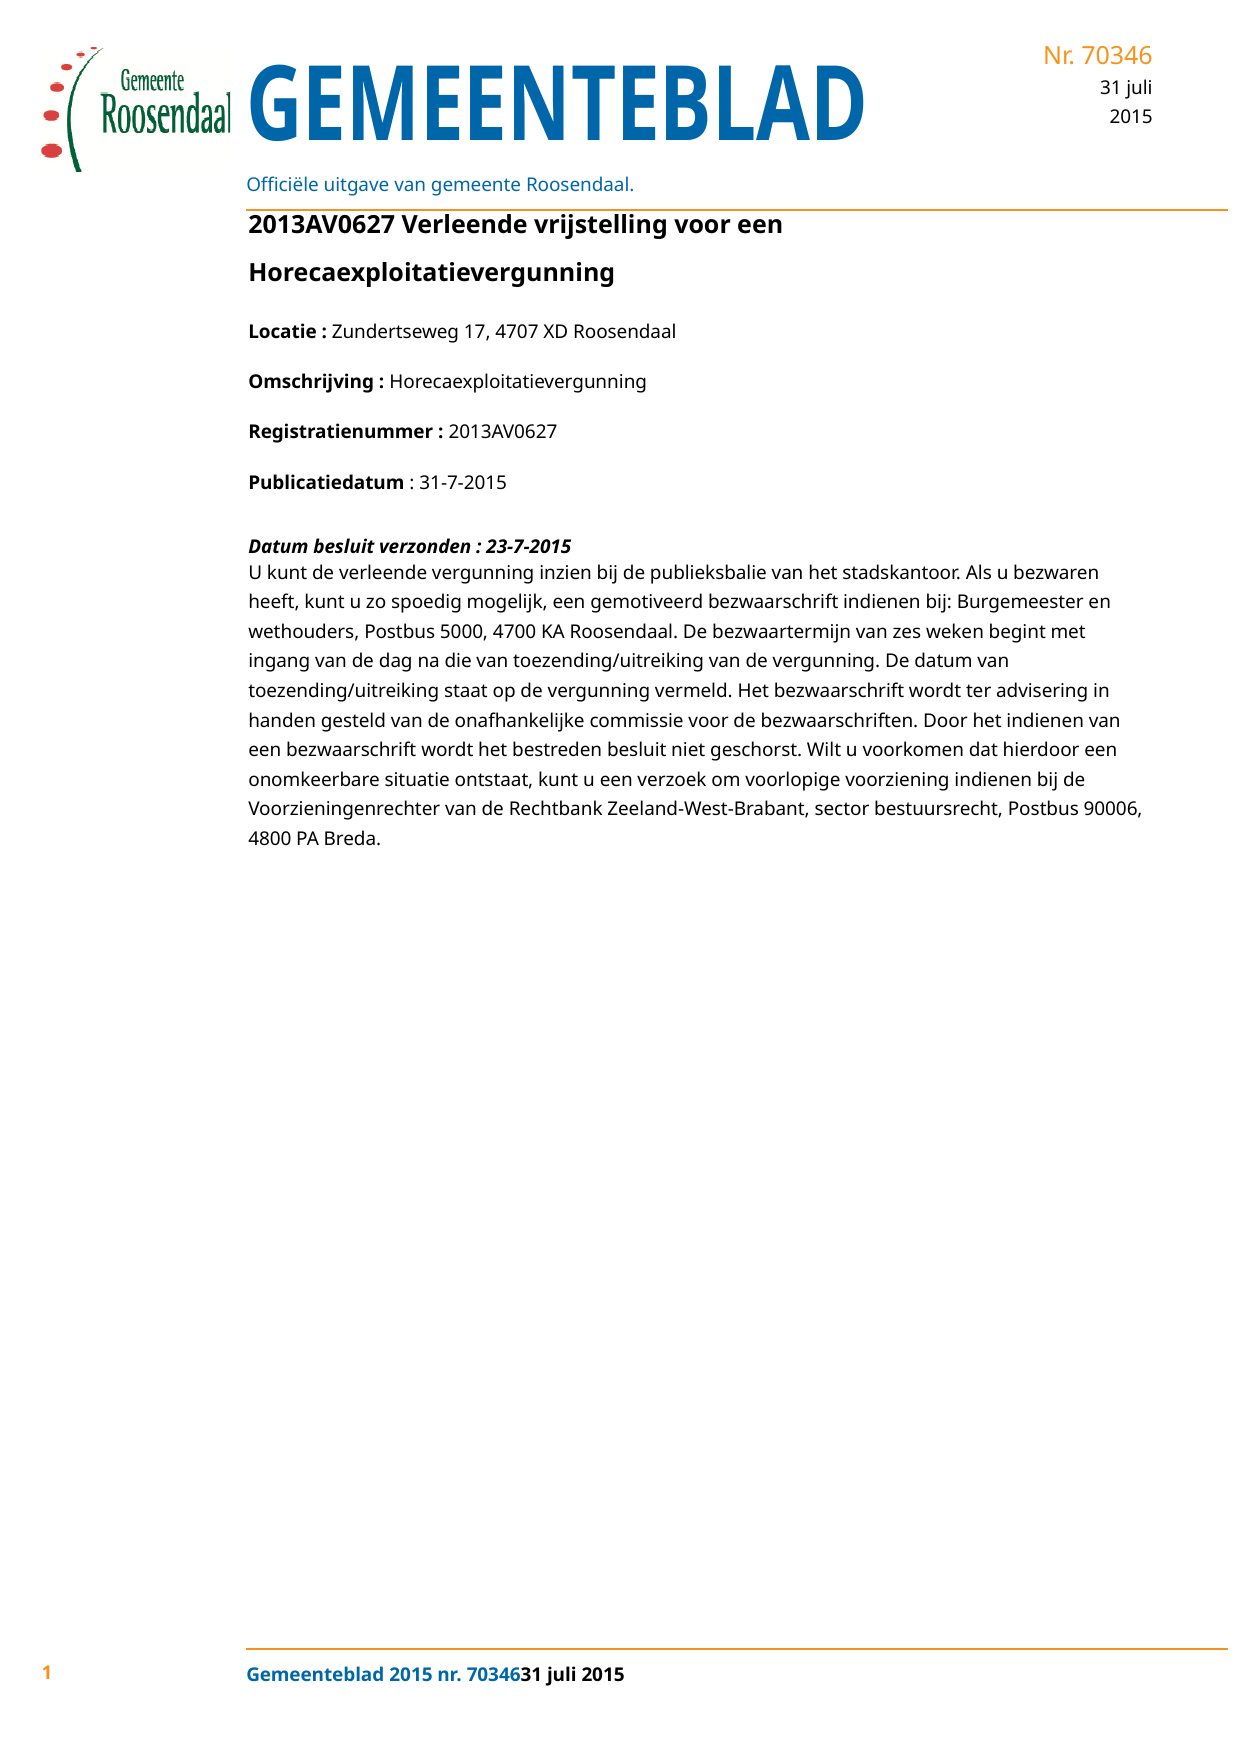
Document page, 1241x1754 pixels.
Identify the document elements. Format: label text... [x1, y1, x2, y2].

text U kunt de verleende vergunning inzien bij de publieksbalie van het stadskantoor. Als u bezwaren heeft, kunt u zo spoedig mogelijk, een gemotiveerd bezwaarschrift indienen bij: Burgemeester en wethouders, Postbus 5000, 4700 KA Roosendaal. De bezwaartermijn van zes weken begint met ingang van de dag na die van toezending/uitreiking van de vergunning. De datum van toezending/uitreiking staat op de vergunning vermeld. Het bezwaarschrift wordt ter advisering in handen gesteld van de onafhankelijke commissie voor de bezwaarschriften. Door het indienen van een bezwaarschrift wordt het bestreden besluit niet geschorst. Wilt u voorkomen dat hierdoor een onomkeerbare situatie ontstaat, kunt u een verzoek om voorlopige voorziening indienen bij de Voorzieningenrechter van de Rechtbank Zeeland-West-Brabant, sector bestuursrecht, Postbus 90006, 4800 PA Breda. [248, 559, 1152, 851]
text Publicatiedatum : 31-7-2015 [248, 469, 1152, 495]
text Omschrijving : Horecaexploitatievergunning [248, 368, 1152, 394]
text Datum besluit verzonden : 23-7-2015 [248, 533, 1152, 559]
text Registratienummer : 2013AV0627 [248, 419, 1152, 444]
text 2013AV0627 Verleende vrijstelling voor een Horecaexploitatievergunning [248, 211, 1152, 288]
text Locatie : Zundertseweg 17, 4707 XD Roosendaal [248, 318, 1152, 344]
picture [41, 47, 231, 172]
